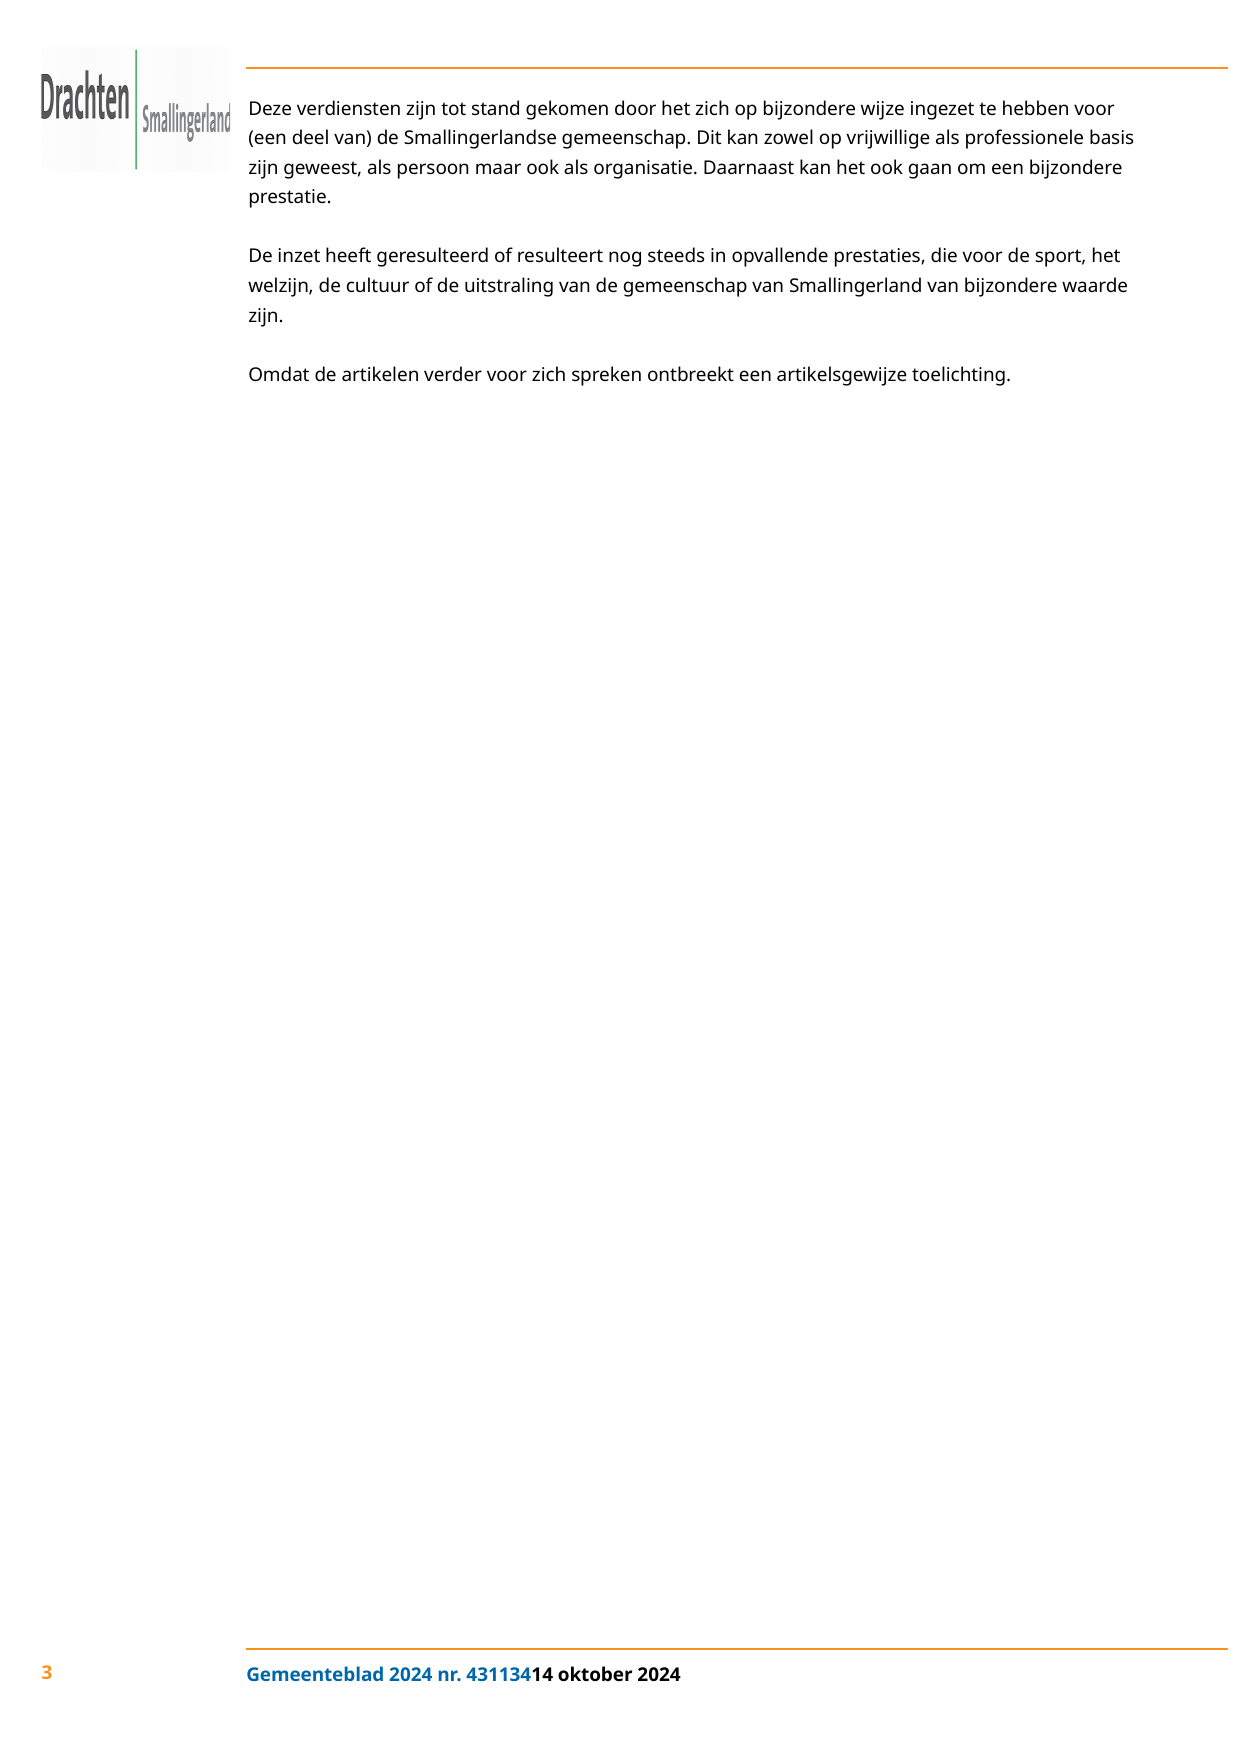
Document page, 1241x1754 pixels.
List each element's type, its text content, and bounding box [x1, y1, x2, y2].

picture [41, 47, 231, 172]
text Omdat de artikelen verder voor zich spreken ontbreekt een artikelsgewijze toelichting. [248, 361, 1152, 387]
text Deze verdiensten zijn tot stand gekomen door het zich op bijzondere wijze ingezet te hebben voor (een deel van) de Smallingerlandse gemeenschap. Dit kan zowel op vrijwillige als professionele basis zijn geweest, als persoon maar ook als organisatie. Daarnaast kan het ook gaan om een bijzondere prestatie. [248, 95, 1152, 209]
text De inzet heeft geresulteerd of resulteert nog steeds in opvallende prestaties, die voor de sport, het welzijn, de cultuur of de uitstraling van de gemeenschap van Smallingerland van bijzondere waarde zijn. [248, 243, 1152, 328]
